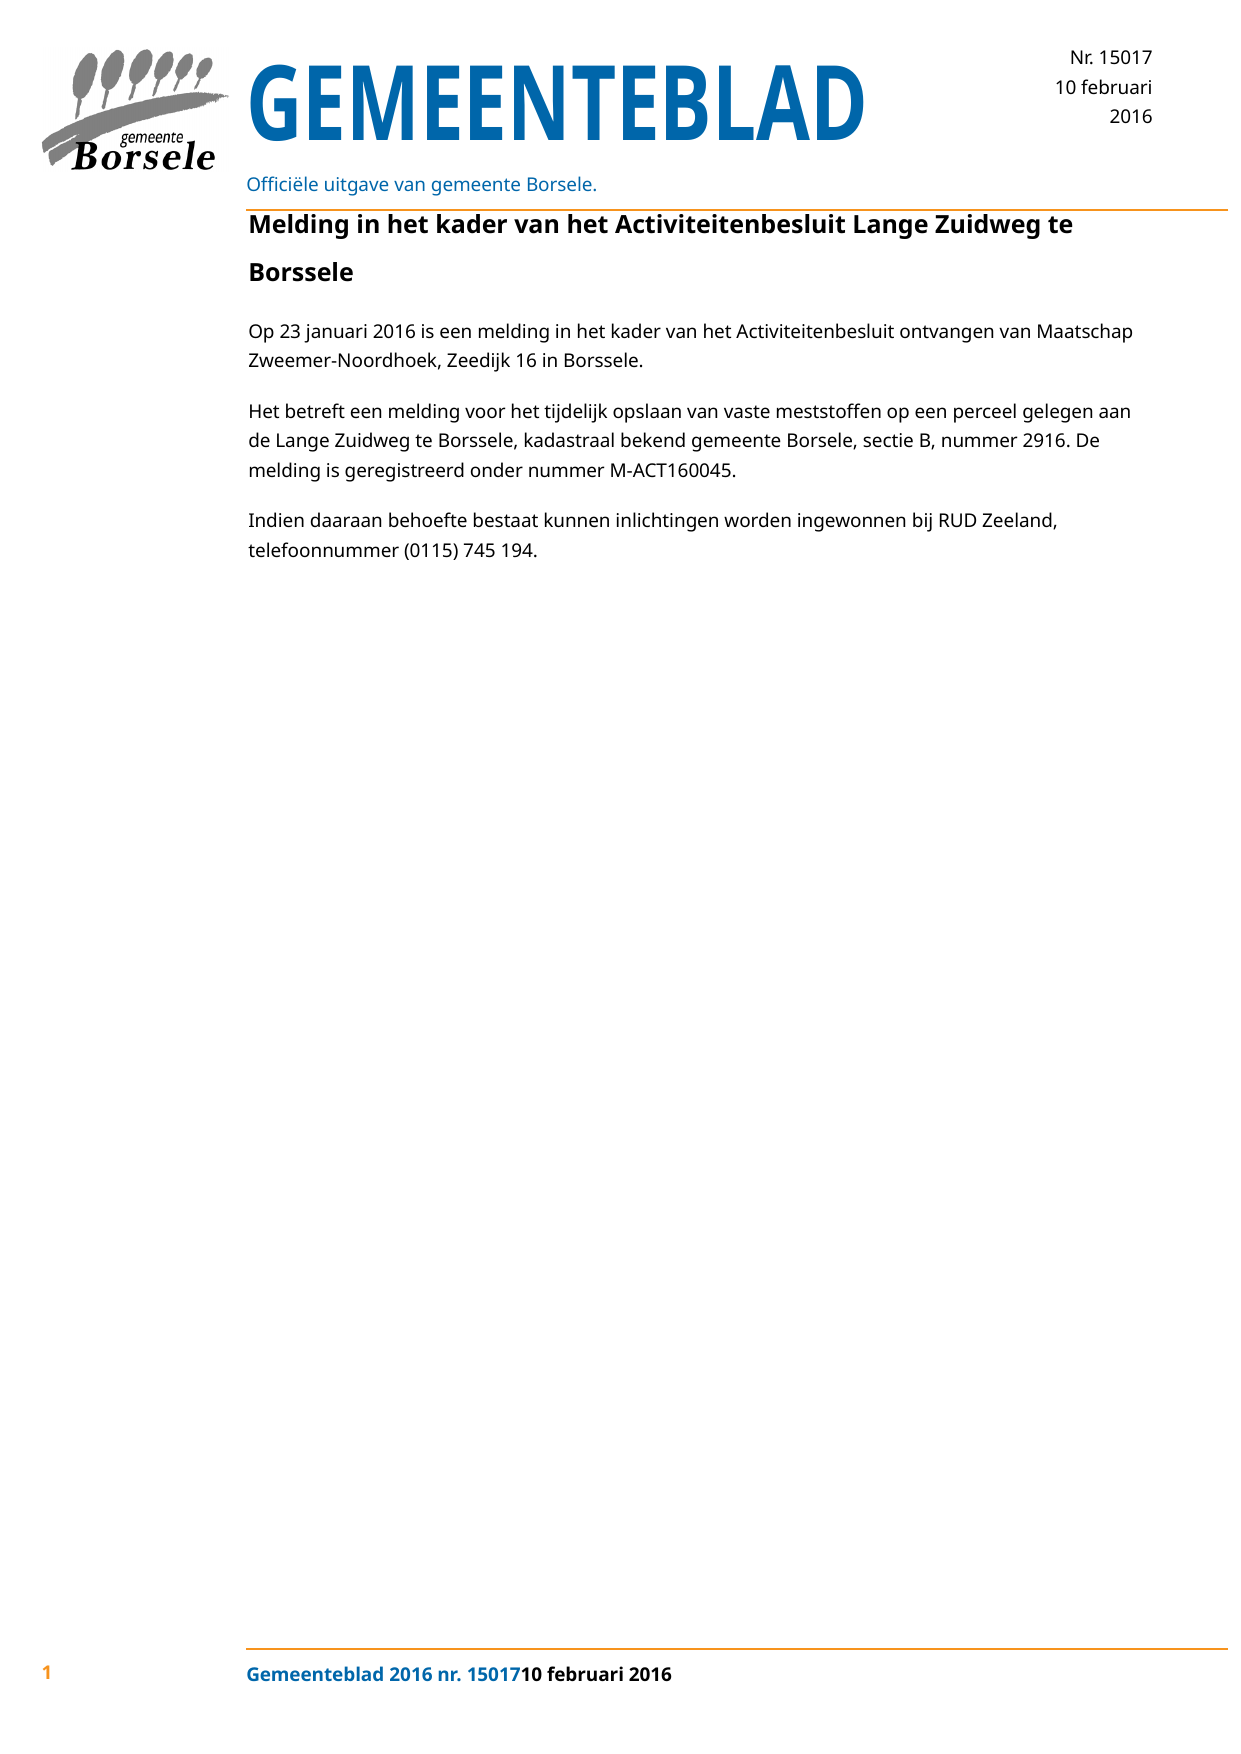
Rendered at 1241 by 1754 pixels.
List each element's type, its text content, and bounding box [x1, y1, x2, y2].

text Melding in het kader van het Activiteitenbesluit Lange Zuidweg te Borssele [248, 211, 1152, 288]
text Het betreft een melding voor het tijdelijk opslaan van vaste meststoffen op een perceel gelegen aan de Lange Zuidweg te Borssele, kadastraal bekend gemeente Borsele, sectie B, nummer 2916. De melding is geregistreerd onder nummer M-ACT160045. [248, 398, 1152, 483]
text Op 23 januari 2016 is een melding in het kader van het Activiteitenbesluit ontvangen van Maatschap Zweemer-Noordhoek, Zeedijk 16 in Borssele. [248, 318, 1152, 373]
text Indien daaraan behoefte bestaat kunnen inlichtingen worden ingewonnen bij RUD Zeeland, telefoonnummer (0115) 745 194. [248, 507, 1152, 563]
picture [41, 47, 231, 172]
